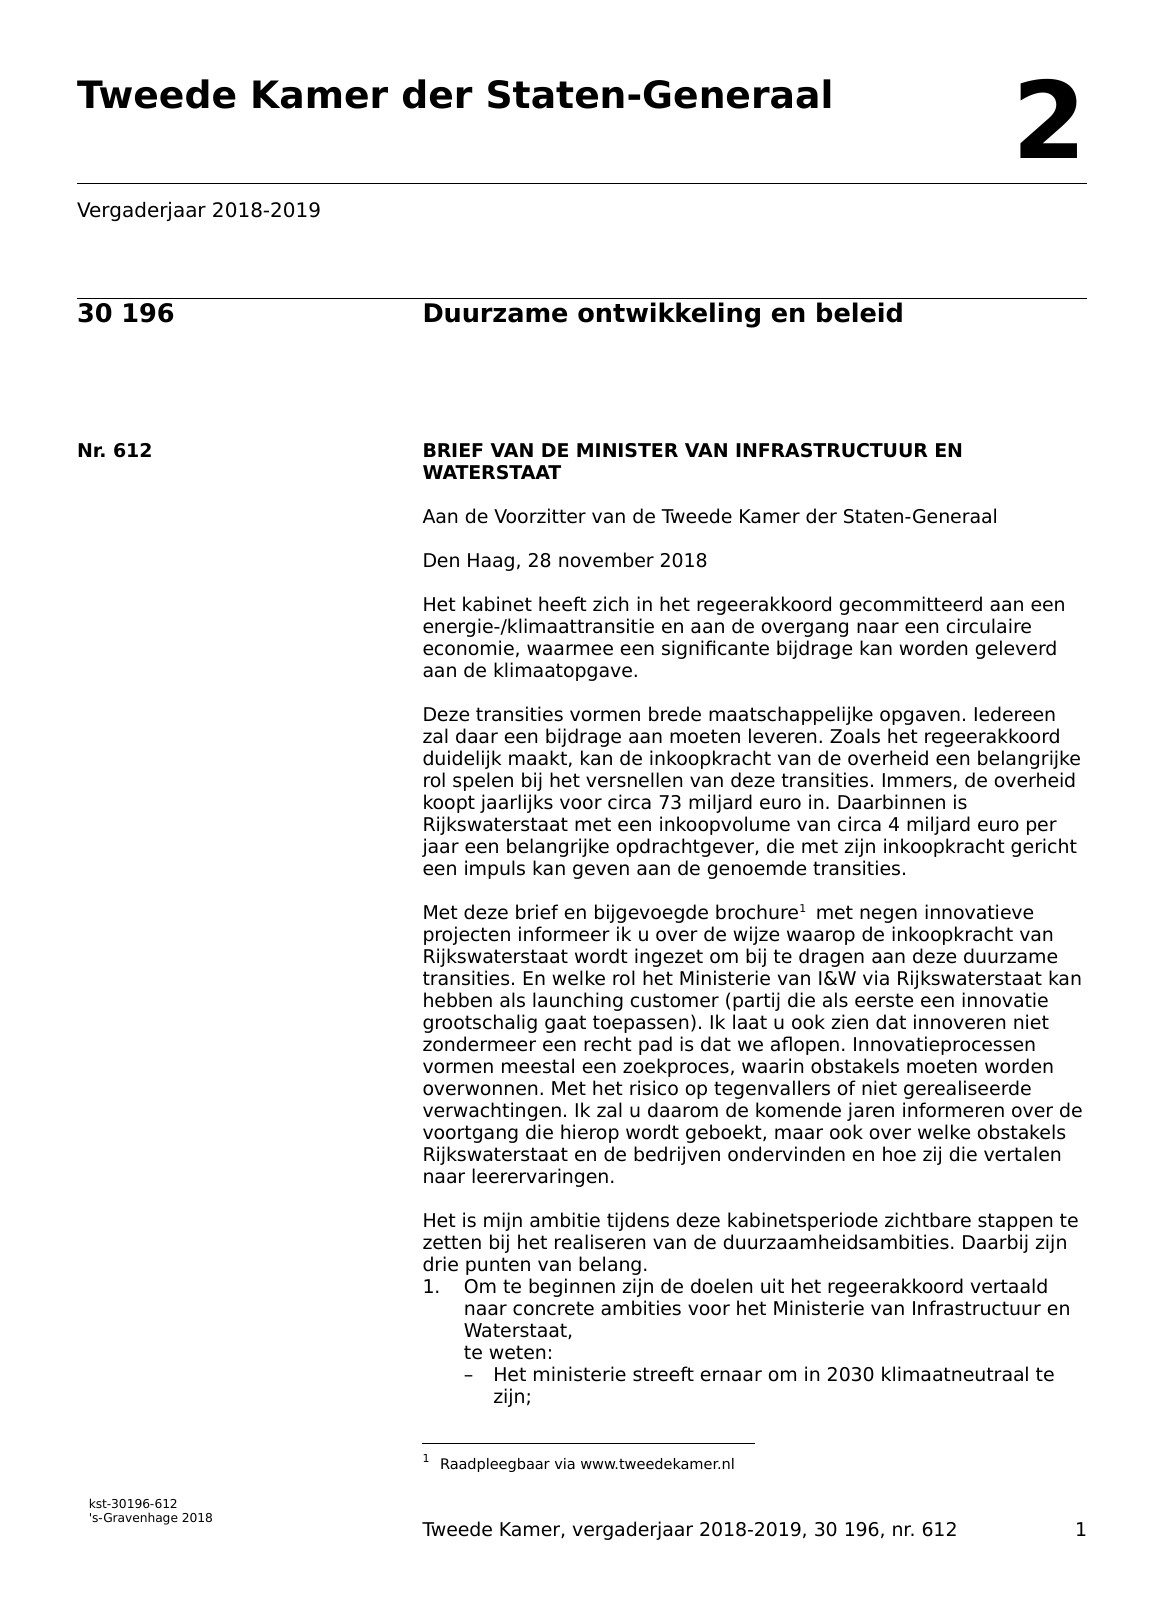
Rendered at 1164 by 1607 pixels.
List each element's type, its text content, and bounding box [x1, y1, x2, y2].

text Raadpleegbaar via www.tweedekamer.nl [422, 1452, 1087, 1474]
text te weten: [464, 1342, 1087, 1364]
table_header 2 [886, 59, 1087, 183]
text Deze transities vormen brede maatschappelijke opgaven. Iedereen zal daar een bijdrage aan moeten leveren. Zoals het regeerakkoord duidelijk maakt, kan de inkoopkracht van de overheid een belangrijke rol spelen bij het versnellen van deze transities. Immers, de overheid koopt jaarlijks voor circa 73 miljard euro in. Daarbinnen is Rijkswaterstaat met een inkoopvolume van circa 4 miljard euro per jaar een belangrijke opdrachtgever, die met zijn inkoopkracht gericht een impuls kan geven aan de genoemde transities. [422, 704, 1087, 880]
subtitle 30 196 Duurzame ontwikkeling en beleid [77, 299, 1087, 329]
text kst-30196-612 [88, 1497, 323, 1511]
table_cell Vergaderjaar 2018-2019 [77, 184, 1087, 298]
text Het kabinet heeft zich in het regeerakkoord gecommitteerd aan een energie-/klimaattransitie en aan de overgang naar een circulaire economie, waarmee een significante bijdrage kan worden geleverd aan de klimaatopgave. [422, 594, 1087, 682]
text Aan de Voorzitter van de Tweede Kamer der Staten-Generaal [422, 506, 1087, 528]
subtitle Nr. 612 BRIEF VAN DE MINISTER VAN INFRASTRUCTUUR EN WATERSTAAT [77, 440, 1087, 484]
text 1. Om te beginnen zijn de doelen uit het regeerakkoord vertaald naar concrete ambities voor het Ministerie van Infrastructuur en Waterstaat, [422, 1276, 1087, 1342]
table_header Tweede Kamer der Staten-Generaal [77, 59, 886, 183]
text Met deze brief en bijgevoegde brochure met negen innovatieve projecten informeer ik u over de wijze waarop de inkoopkracht van Rijkswaterstaat wordt ingezet om bij te dragen aan deze duurzame transities. En welke rol het Ministerie van I&W via Rijkswaterstaat kan hebben als launching customer (partij die als eerste een innovatie grootschalig gaat toepassen). Ik laat u ook zien dat innoveren niet zondermeer een recht pad is dat we aflopen. Innovatieprocessen vormen meestal een zoekproces, waarin obstakels moeten worden overwonnen. Met het risico op tegenvallers of niet gerealiseerde verwachtingen. Ik zal u daarom de komende jaren informeren over de voortgang die hierop wordt geboekt, maar ook over welke obstakels Rijkswaterstaat en de bedrijven ondervinden en hoe zij die vertalen naar leerervaringen. [422, 902, 1087, 1188]
text 's-Gravenhage 2018 [88, 1511, 323, 1525]
text Den Haag, 28 november 2018 [422, 550, 1087, 572]
text Het is mijn ambitie tijdens deze kabinetsperiode zichtbare stappen te zetten bij het realiseren van de duurzaamheidsambities. Daarbij zijn drie punten van belang. [422, 1210, 1087, 1276]
text – Het ministerie streeft ernaar om in 2030 klimaatneutraal te zijn; [464, 1364, 1087, 1408]
